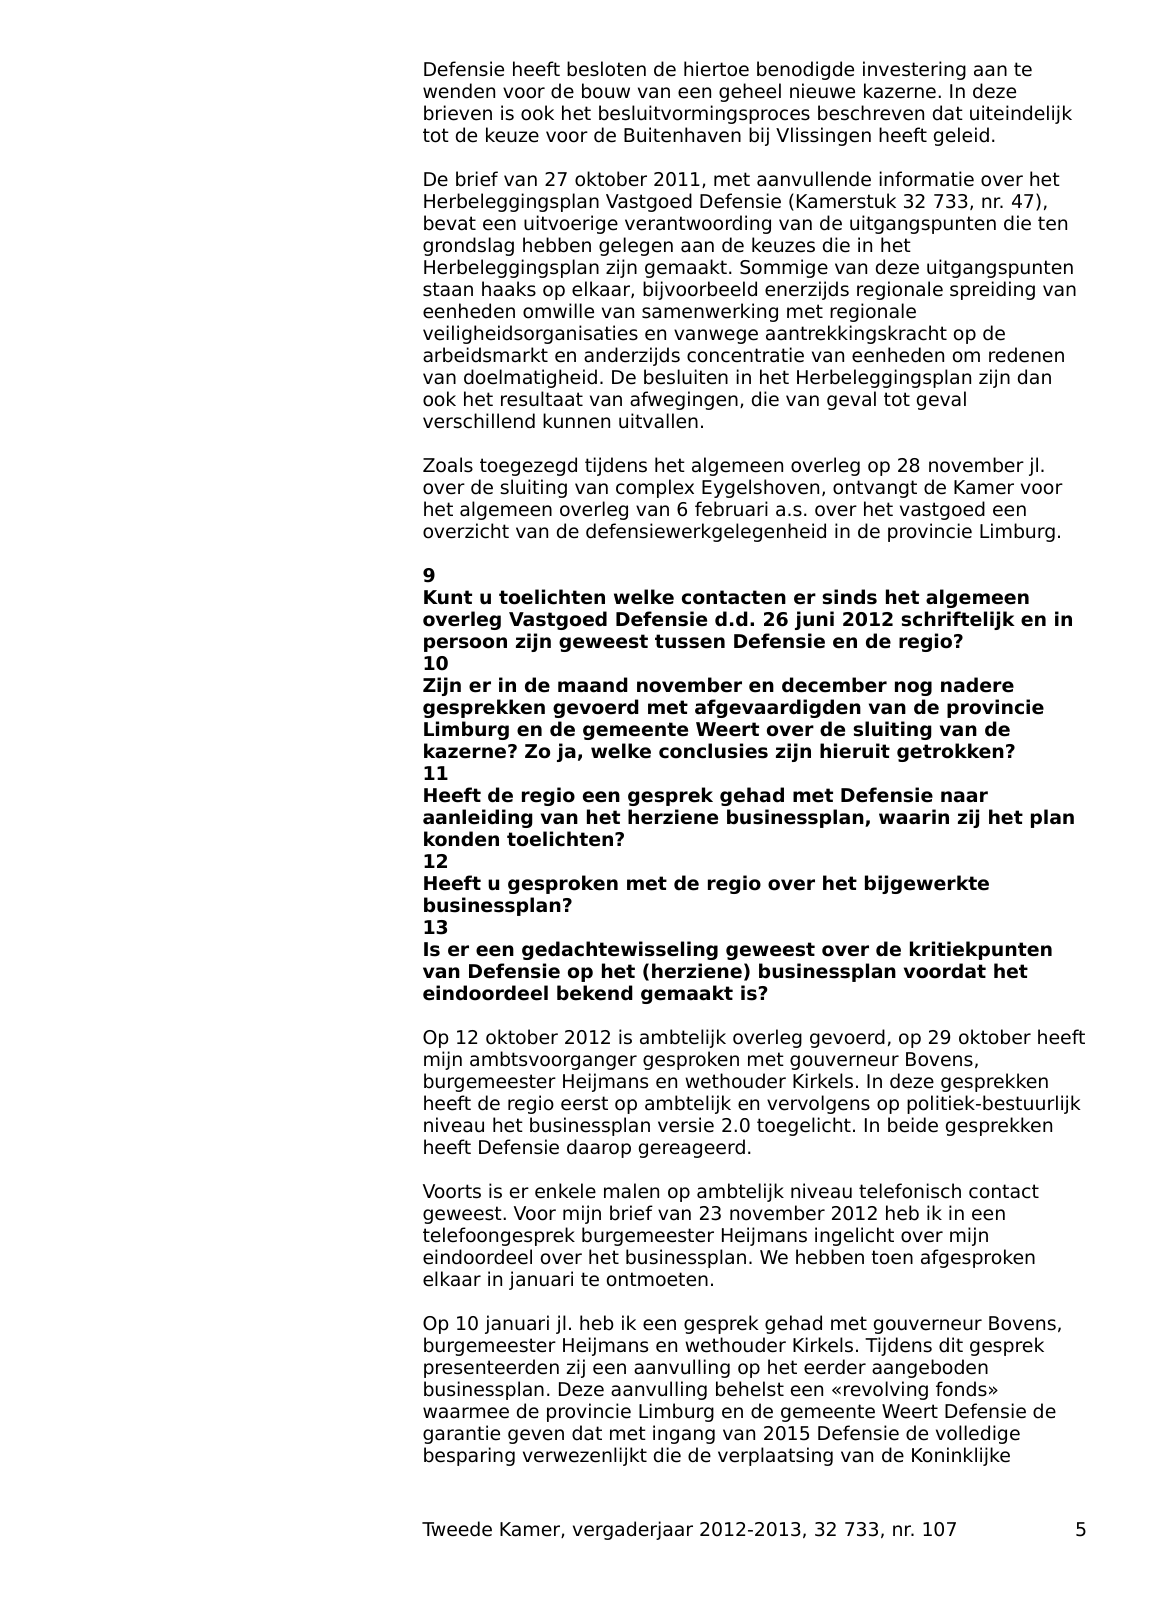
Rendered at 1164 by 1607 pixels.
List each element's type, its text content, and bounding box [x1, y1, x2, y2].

text Op 12 oktober 2012 is ambtelijk overleg gevoerd, op 29 oktober heeft mijn ambtsvoorganger gesproken met gouverneur Bovens, burgemeester Heijmans en wethouder Kirkels. In deze gesprekken heeft de regio eerst op ambtelijk en vervolgens op politiek-bestuurlijk niveau het businessplan versie 2.0 toegelicht. In beide gesprekken heeft Defensie daarop gereageerd. [422, 1027, 1087, 1159]
text Kunt u toelichten welke contacten er sinds het algemeen overleg Vastgoed Defensie d.d. 26 juni 2012 schriftelijk en in persoon zijn geweest tussen Defensie en de regio? [422, 587, 1087, 653]
text Heeft u gesproken met de regio over het bijgewerkte businessplan? [422, 873, 1087, 917]
text Zoals toegezegd tijdens het algemeen overleg op 28 november jl. over de sluiting van complex Eygelshoven, ontvangt de Kamer voor het algemeen overleg van 6 februari a.s. over het vastgoed een overzicht van de defensiewerkgelegenheid in de provincie Limburg. [422, 455, 1087, 543]
text Zijn er in de maand november en december nog nadere gesprekken gevoerd met afgevaardigden van de provincie Limburg en de gemeente Weert over de sluiting van de kazerne? Zo ja, welke conclusies zijn hieruit getrokken? [422, 675, 1087, 763]
text 11 [422, 763, 1087, 785]
text Is er een gedachtewisseling geweest over de kritiekpunten van Defensie op het (herziene) businessplan voordat het eindoordeel bekend gemaakt is? [422, 939, 1087, 1005]
text 12 [422, 851, 1087, 873]
text Heeft de regio een gesprek gehad met Defensie naar aanleiding van het herziene businessplan, waarin zij het plan konden toelichten? [422, 785, 1087, 851]
text De brief van 27 oktober 2011, met aanvullende informatie over het Herbeleggingsplan Vastgoed Defensie (Kamerstuk 32 733, nr. 47), bevat een uitvoerige verantwoording van de uitgangspunten die ten grondslag hebben gelegen aan de keuzes die in het Herbeleggingsplan zijn gemaakt. Sommige van deze uitgangspunten staan haaks op elkaar, bijvoorbeeld enerzijds regionale spreiding van eenheden omwille van samenwerking met regionale veiligheidsorganisaties en vanwege aantrekkingskracht op de arbeidsmarkt en anderzijds concentratie van eenheden om redenen van doelmatigheid. De besluiten in het Herbeleggingsplan zijn dan ook het resultaat van afwegingen, die van geval tot geval verschillend kunnen uitvallen. [422, 169, 1087, 433]
text Voorts is er enkele malen op ambtelijk niveau telefonisch contact geweest. Voor mijn brief van 23 november 2012 heb ik in een telefoongesprek burgemeester Heijmans ingelicht over mijn eindoordeel over het businessplan. We hebben toen afgesproken elkaar in januari te ontmoeten. [422, 1181, 1087, 1291]
text Defensie heeft besloten de hiertoe benodigde investering aan te wenden voor de bouw van een geheel nieuwe kazerne. In deze brieven is ook het besluitvormingsproces beschreven dat uiteindelijk tot de keuze voor de Buitenhaven bij Vlissingen heeft geleid. [422, 59, 1087, 147]
text 10 [422, 653, 1087, 675]
text 13 [422, 917, 1087, 939]
text 9 [422, 565, 1087, 587]
text Op 10 januari jl. heb ik een gesprek gehad met gouverneur Bovens, burgemeester Heijmans en wethouder Kirkels. Tijdens dit gesprek presenteerden zij een aanvulling op het eerder aangeboden businessplan. Deze aanvulling behelst een «revolving fonds» waarmee de provincie Limburg en de gemeente Weert Defensie de garantie geven dat met ingang van 2015 Defensie de volledige besparing verwezenlijkt die de verplaatsing van de Koninklijke [422, 1313, 1087, 1467]
